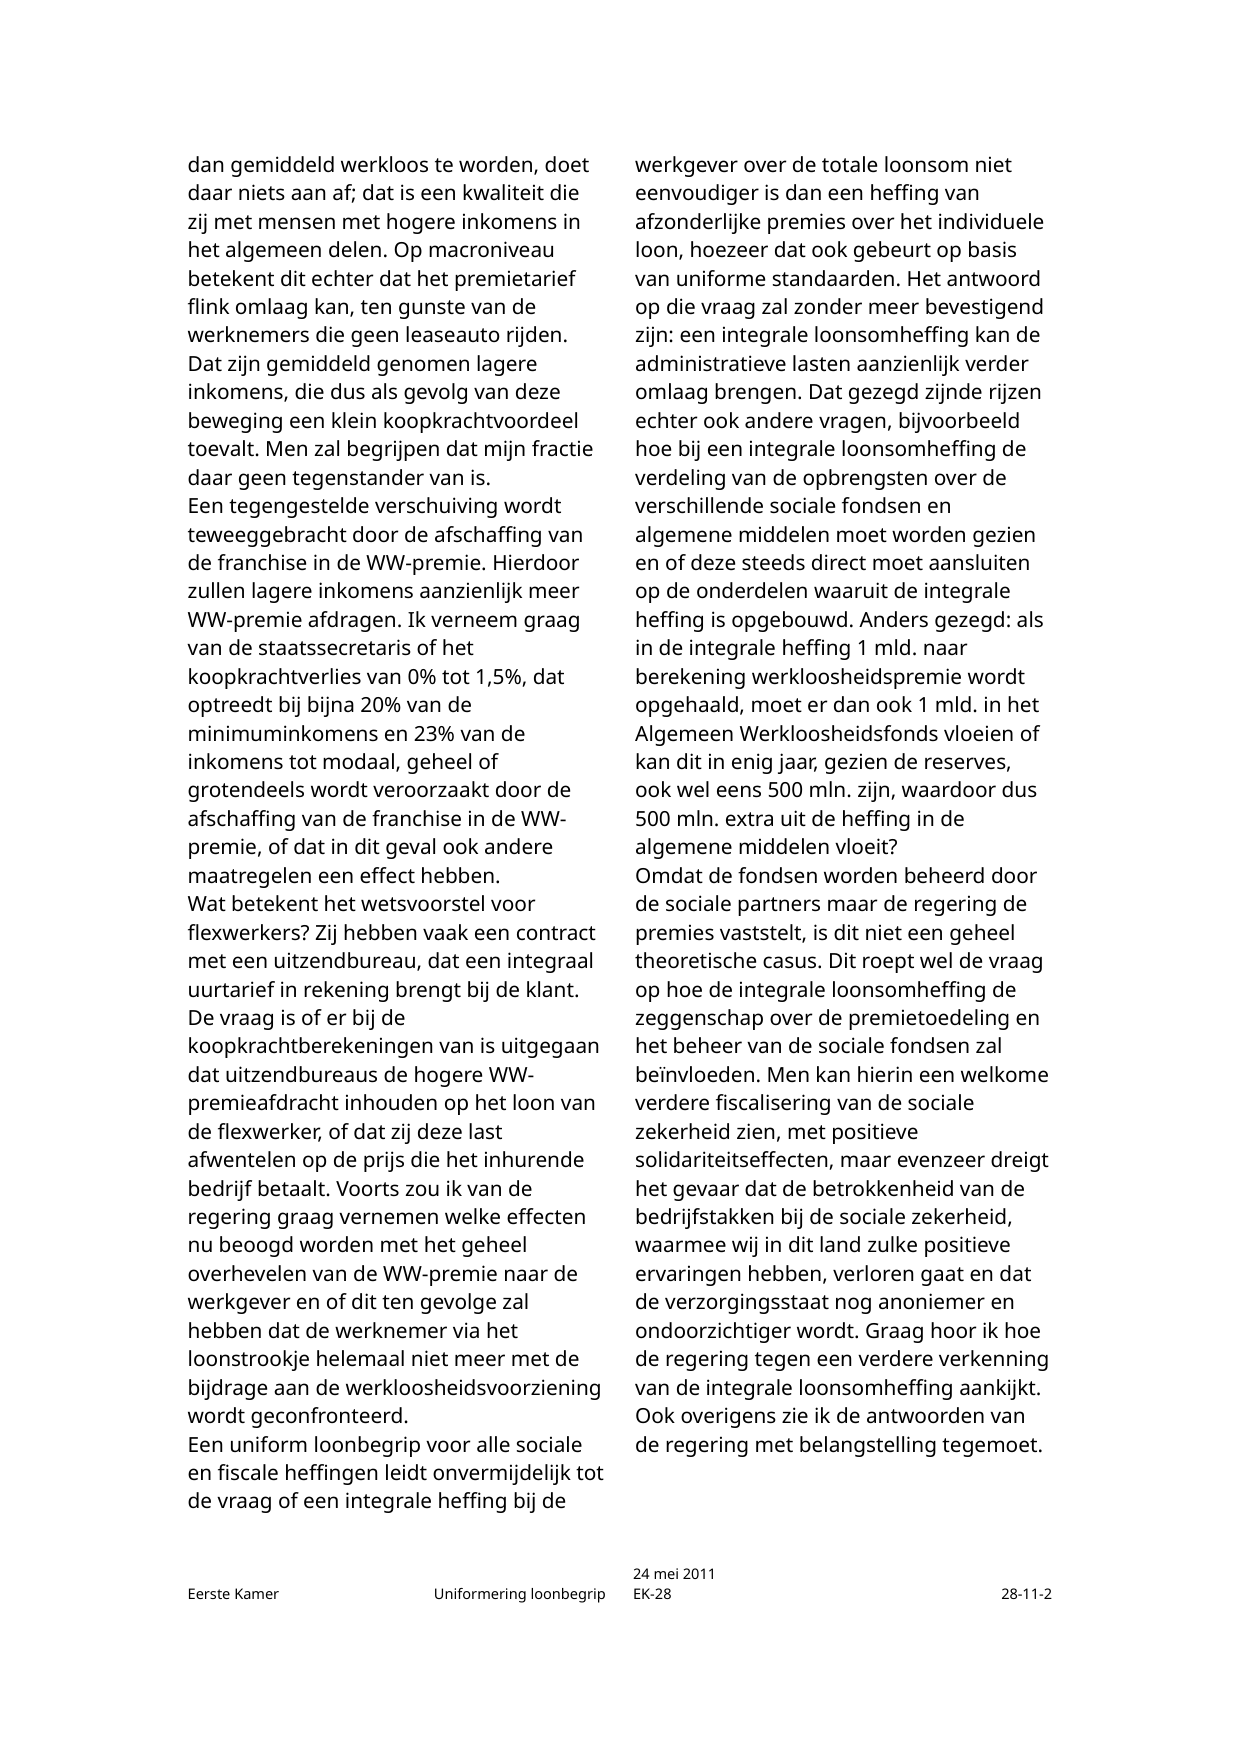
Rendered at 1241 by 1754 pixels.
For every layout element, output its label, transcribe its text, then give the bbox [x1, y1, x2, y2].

text werkgever over de totale loonsom niet eenvoudiger is dan een heffing van afzonderlijke premies over het individuele loon, hoezeer dat ook gebeurt op basis van uniforme standaarden. Het antwoord op die vraag zal zonder meer bevestigend zijn: een integrale loonsomheffing kan de administratieve lasten aanzienlijk verder omlaag brengen. Dat gezegd zijnde rijzen echter ook andere vragen, bijvoorbeeld hoe bij een integrale loonsomheffing de verdeling van de opbrengsten over de verschillende sociale fondsen en algemene middelen moet worden gezien en of deze steeds direct moet aansluiten op de onderdelen waaruit de integrale heffing is opgebouwd. Anders gezegd: als in de integrale heffing 1 mld. naar berekening werkloosheidspremie wordt opgehaald, moet er dan ook 1 mld. in het Algemeen Werkloosheidsfonds vloeien of kan dit in enig jaar, gezien de reserves, ook wel eens 500 mln. zijn, waardoor dus 500 mln. extra uit de heffing in de algemene middelen vloeit? [635, 150, 1053, 861]
text Wat betekent het wetsvoorstel voor flexwerkers? Zij hebben vaak een contract met een uitzendbureau, dat een integraal uurtarief in rekening brengt bij de klant. De vraag is of er bij de koopkrachtberekeningen van is uitgegaan dat uitzendbureaus de hogere WW-premieafdracht inhouden op het loon van de flexwerker, of dat zij deze last afwentelen op de prijs die het inhurende bedrijf betaalt. Voorts zou ik van de regering graag vernemen welke effecten nu beoogd worden met het geheel overhevelen van de WW-premie naar de werkgever en of dit ten gevolge zal hebben dat de werknemer via het loonstrookje helemaal niet meer met de bijdrage aan de werkloosheidsvoorziening wordt geconfronteerd. [187, 889, 605, 1430]
text  [635, 1488, 1053, 1517]
text Een tegengestelde verschuiving wordt teweeggebracht door de afschaffing van de franchise in de WW-premie. Hierdoor zullen lagere inkomens aanzienlijk meer WW-premie afdragen. Ik verneem graag van de staatssecretaris of het koopkrachtverlies van 0% tot 1,5%, dat optreedt bij bijna 20% van de minimuminkomens en 23% van de inkomens tot modaal, geheel of grotendeels wordt veroorzaakt door de afschaffing van de franchise in de WW-premie, of dat in dit geval ook andere maatregelen een effect hebben. [187, 491, 605, 889]
text dan gemiddeld werkloos te worden, doet daar niets aan af; dat is een kwaliteit die zij met mensen met hogere inkomens in het algemeen delen. Op macroniveau betekent dit echter dat het premietarief flink omlaag kan, ten gunste van de werknemers die geen leaseauto rijden. Dat zijn gemiddeld genomen lagere inkomens, die dus als gevolg van deze beweging een klein koopkrachtvoordeel toevalt. Men zal begrijpen dat mijn fractie daar geen tegenstander van is. [187, 150, 605, 491]
text Een uniform loonbegrip voor alle sociale en fiscale heffingen leidt onvermijdelijk tot de vraag of een integrale heffing bij de [187, 1430, 605, 1515]
text Omdat de fondsen worden beheerd door de sociale partners maar de regering de premies vaststelt, is dit niet een geheel theoretische casus. Dit roept wel de vraag op hoe de integrale loonsomheffing de zeggenschap over de premietoedeling en het beheer van de sociale fondsen zal beïnvloeden. Men kan hierin een welkome verdere fiscalisering van de sociale zekerheid zien, met positieve solidariteitseffecten, maar evenzeer dreigt het gevaar dat de betrokkenheid van de bedrijfstakken bij de sociale zekerheid, waarmee wij in dit land zulke positieve ervaringen hebben, verloren gaat en dat de verzorgingsstaat nog anoniemer en ondoorzichtiger wordt. Graag hoor ik hoe de regering tegen een verdere verkenning van de integrale loonsomheffing aankijkt. Ook overigens zie ik de antwoorden van de regering met belangstelling tegemoet. [635, 861, 1053, 1458]
